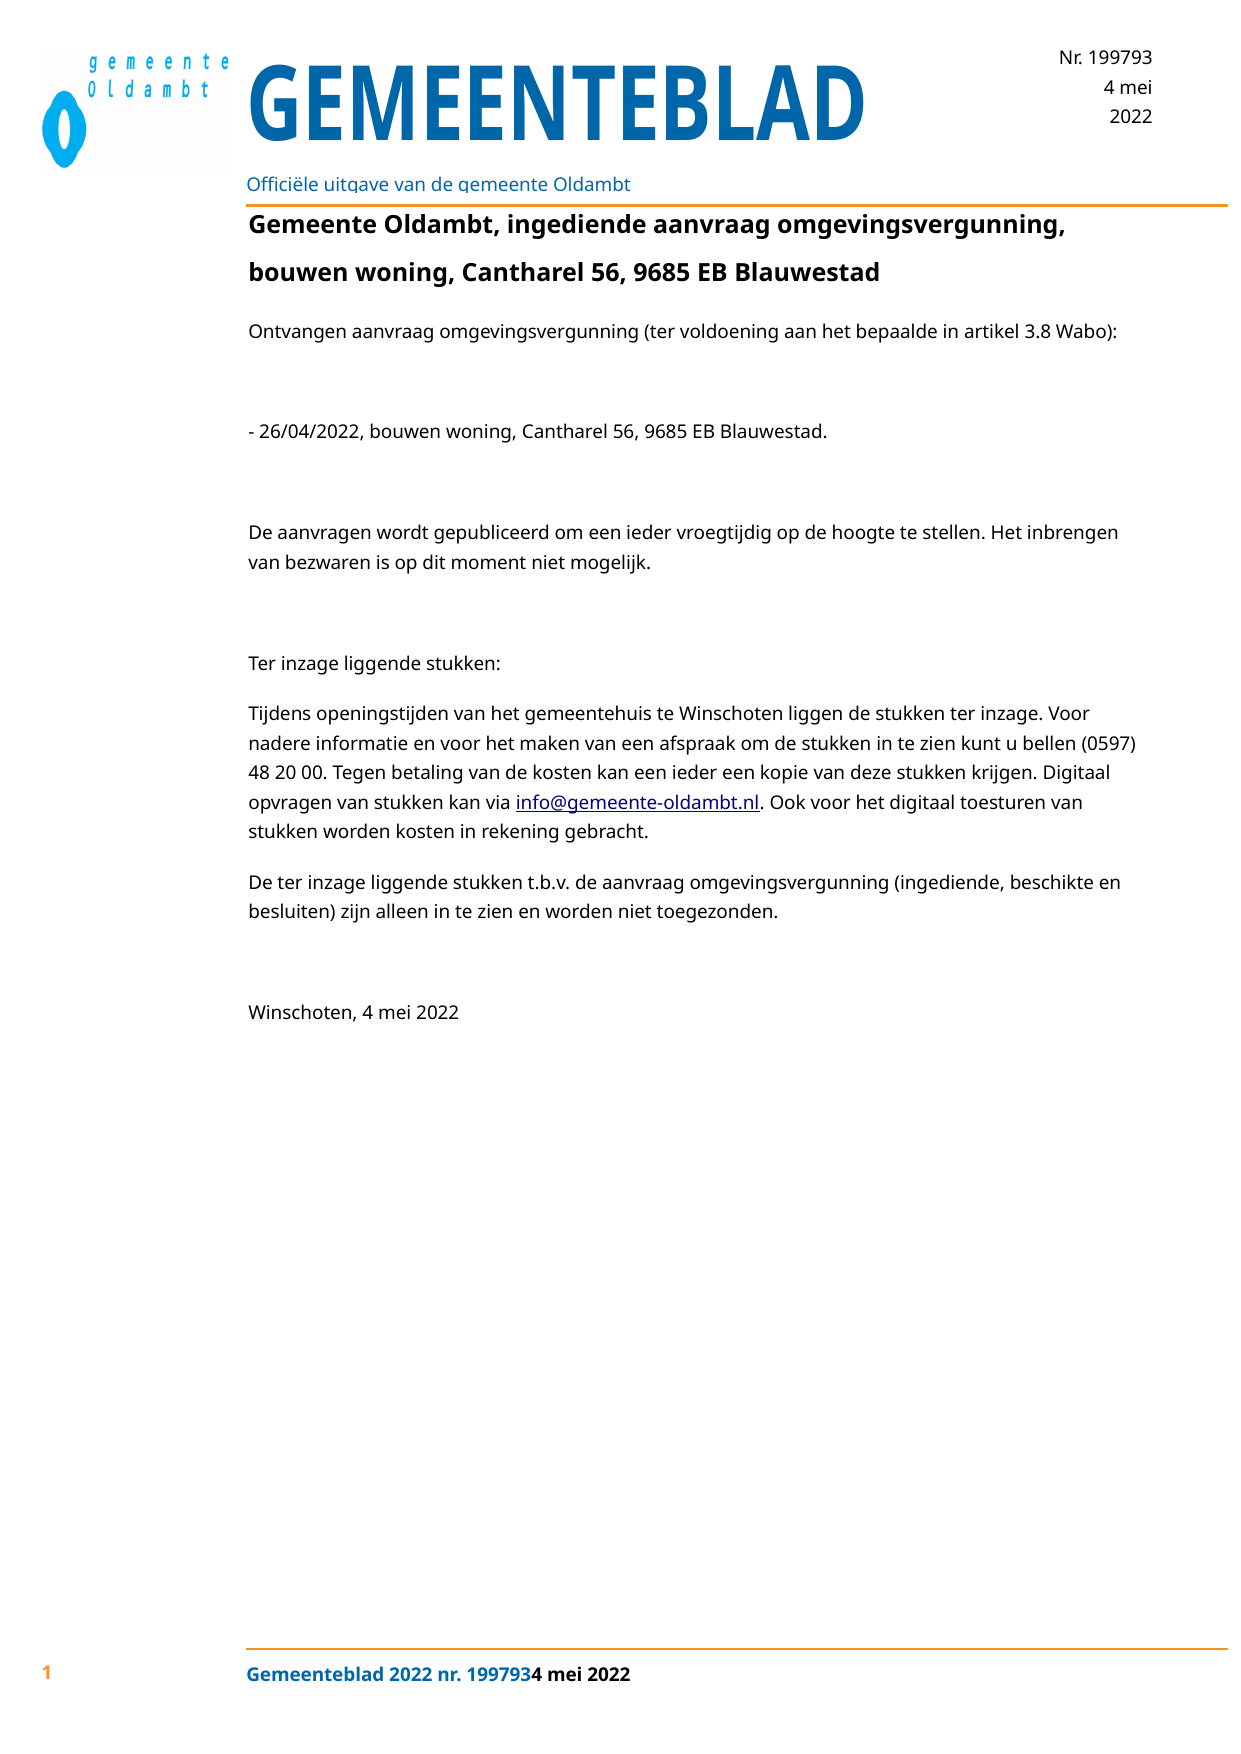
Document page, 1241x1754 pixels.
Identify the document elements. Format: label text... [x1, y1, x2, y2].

text De aanvragen wordt gepubliceerd om een ieder vroegtijdig op de hoogte te stellen. Het inbrengen van bezwaren is op dit moment niet mogelijk. [248, 519, 1152, 575]
picture [41, 47, 231, 172]
text Ter inzage liggende stukken: [248, 650, 1152, 676]
text - 26/04/2022, bouwen woning, Cantharel 56, 9685 EB Blauwestad. [248, 419, 1152, 444]
text Winschoten, 4 mei 2022 [248, 999, 1152, 1025]
text Gemeente Oldambt, ingediende aanvraag omgevingsvergunning, bouwen woning, Cantharel 56, 9685 EB Blauwestad [248, 207, 1152, 288]
text Ontvangen aanvraag omgevingsvergunning (ter voldoening aan het bepaalde in artikel 3.8 Wabo): [248, 318, 1152, 344]
text Tijdens openingstijden van het gemeentehuis te Winschoten liggen de stukken ter inzage. Voor nadere informatie en voor het maken van een afspraak om de stukken in te zien kunt u bellen (0597) 48 20 00. Tegen betaling van de kosten kan een ieder een kopie van deze stukken krijgen. Digitaal opvragen van stukken kan via info@gemeente-oldambt.nl. Ook voor het digitaal toesturen van stukken worden kosten in rekening gebracht. [248, 700, 1152, 844]
text De ter inzage liggende stukken t.b.v. de aanvraag omgevingsvergunning (ingediende, beschikte en besluiten) zijn alleen in te zien en worden niet toegezonden. [248, 869, 1152, 924]
